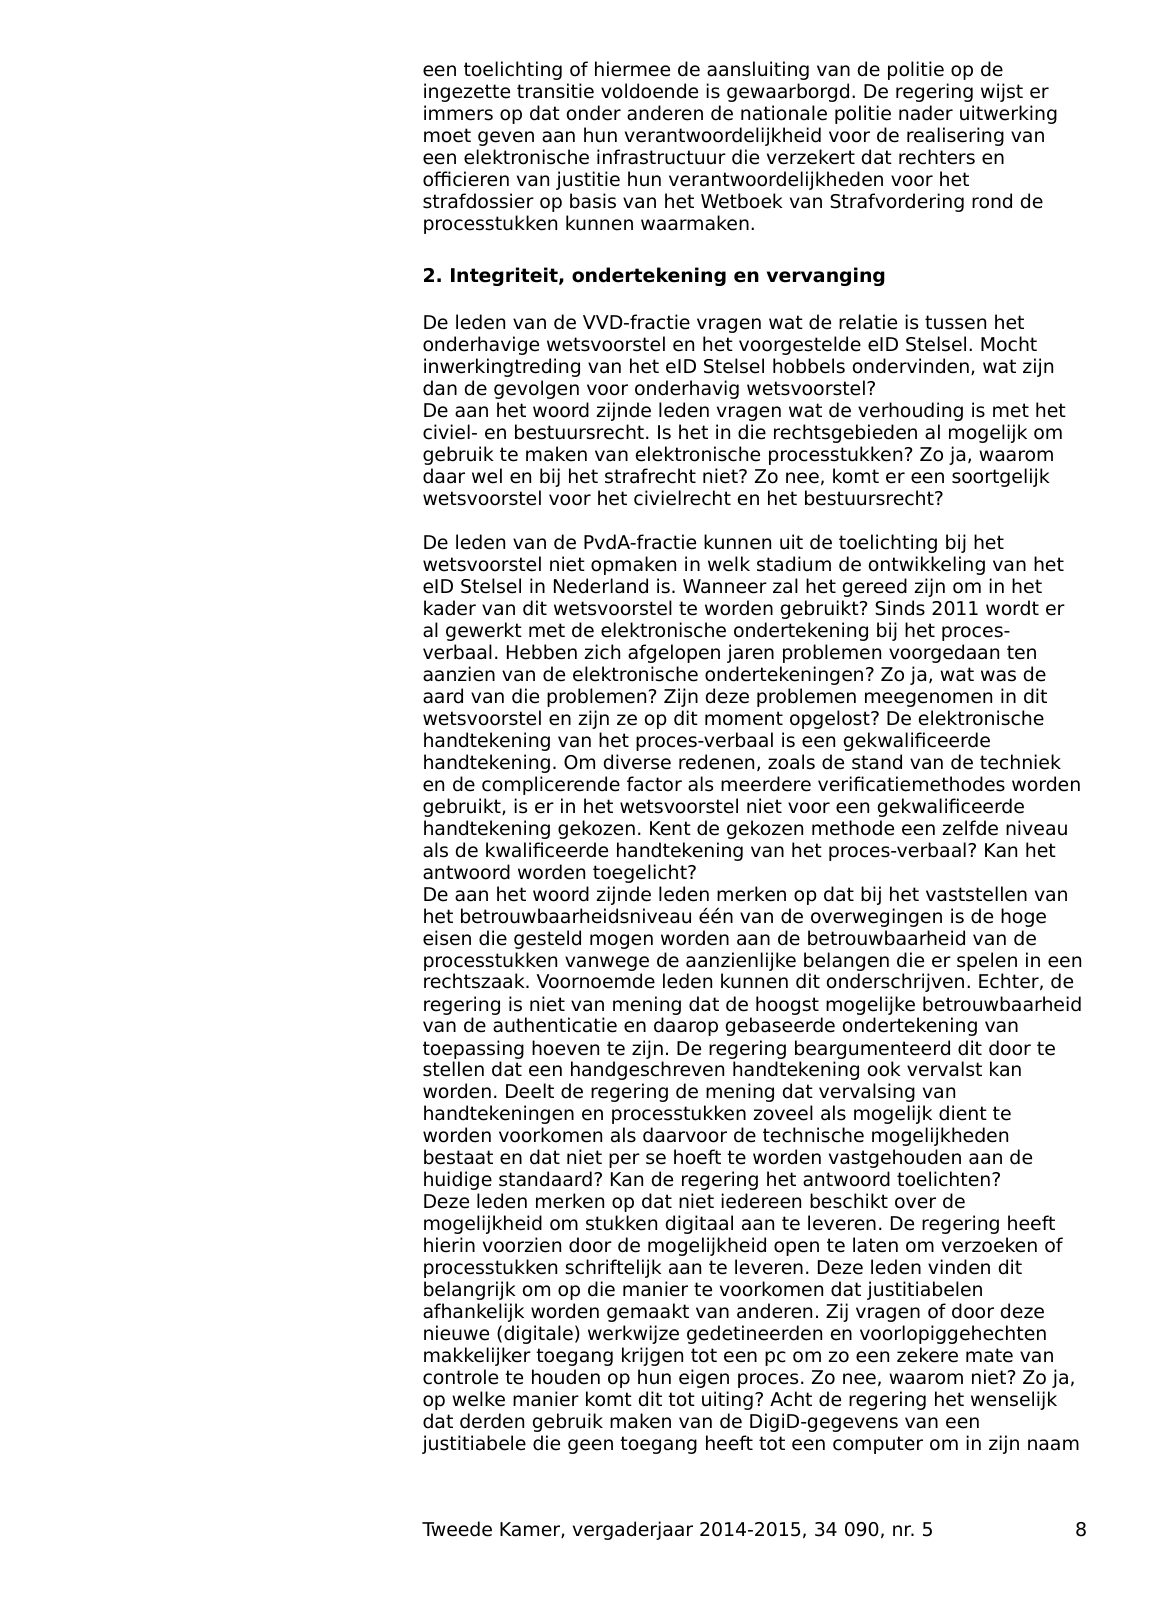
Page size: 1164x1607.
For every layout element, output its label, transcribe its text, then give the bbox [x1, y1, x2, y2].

text De leden van de PvdA-fractie kunnen uit de toelichting bij het wetsvoorstel niet opmaken in welk stadium de ontwikkeling van het eID Stelsel in Nederland is. Wanneer zal het gereed zijn om in het kader van dit wetsvoorstel te worden gebruikt? Sinds 2011 wordt er al gewerkt met de elektronische ondertekening bij het proces-verbaal. Hebben zich afgelopen jaren problemen voorgedaan ten aanzien van de elektronische ondertekeningen? Zo ja, wat was de aard van die problemen? Zijn deze problemen meegenomen in dit wetsvoorstel en zijn ze op dit moment opgelost? De elektronische handtekening van het proces-verbaal is een gekwalificeerde handtekening. Om diverse redenen, zoals de stand van de techniek en de complicerende factor als meerdere verificatiemethodes worden gebruikt, is er in het wetsvoorstel niet voor een gekwalificeerde handtekening gekozen. Kent de gekozen methode een zelfde niveau als de kwalificeerde handtekening van het proces-verbaal? Kan het antwoord worden toegelicht? [422, 532, 1087, 883]
text Deze leden merken op dat niet iedereen beschikt over de mogelijkheid om stukken digitaal aan te leveren. De regering heeft hierin voorzien door de mogelijkheid open te laten om verzoeken of processtukken schriftelijk aan te leveren. Deze leden vinden dit belangrijk om op die manier te voorkomen dat justitiabelen afhankelijk worden gemaakt van anderen. Zij vragen of door deze nieuwe (digitale) werkwijze gedetineerden en voorlopiggehechten makkelijker toegang krijgen tot een pc om zo een zekere mate van controle te houden op hun eigen proces. Zo nee, waarom niet? Zo ja, op welke manier komt dit tot uiting? Acht de regering het wenselijk dat derden gebruik maken van de DigiD-gegevens van een justitiabele die geen toegang heeft tot een computer om in zijn naam [422, 1191, 1087, 1455]
text De aan het woord zijnde leden vragen wat de verhouding is met het civiel- en bestuursrecht. Is het in die rechtsgebieden al mogelijk om gebruik te maken van elektronische processtukken? Zo ja, waarom daar wel en bij het strafrecht niet? Zo nee, komt er een soortgelijk wetsvoorstel voor het civielrecht en het bestuursrecht? [422, 400, 1087, 510]
text een toelichting of hiermee de aansluiting van de politie op de ingezette transitie voldoende is gewaarborgd. De regering wijst er immers op dat onder anderen de nationale politie nader uitwerking moet geven aan hun verantwoordelijkheid voor de realisering van een elektronische infrastructuur die verzekert dat rechters en officieren van justitie hun verantwoordelijkheden voor het strafdossier op basis van het Wetboek van Strafvordering rond de processtukken kunnen waarmaken. [422, 59, 1087, 235]
text De aan het woord zijnde leden merken op dat bij het vaststellen van het betrouwbaarheidsniveau één van de overwegingen is de hoge eisen die gesteld mogen worden aan de betrouwbaarheid van de processtukken vanwege de aanzienlijke belangen die er spelen in een rechtszaak. Voornoemde leden kunnen dit onderschrijven. Echter, de regering is niet van mening dat de hoogst mogelijke betrouwbaarheid van de authenticatie en daarop gebaseerde ondertekening van toepassing hoeven te zijn. De regering beargumenteerd dit door te stellen dat een handgeschreven handtekening ook vervalst kan worden. Deelt de regering de mening dat vervalsing van handtekeningen en processtukken zoveel als mogelijk dient te worden voorkomen als daarvoor de technische mogelijkheden bestaat en dat niet per se hoeft te worden vastgehouden aan de huidige standaard? Kan de regering het antwoord toelichten? [422, 883, 1087, 1191]
subtitle 2. Integriteit, ondertekening en vervanging [422, 265, 1087, 287]
text De leden van de VVD-fractie vragen wat de relatie is tussen het onderhavige wetsvoorstel en het voorgestelde eID Stelsel. Mocht inwerkingtreding van het eID Stelsel hobbels ondervinden, wat zijn dan de gevolgen voor onderhavig wetsvoorstel? [422, 312, 1087, 400]
